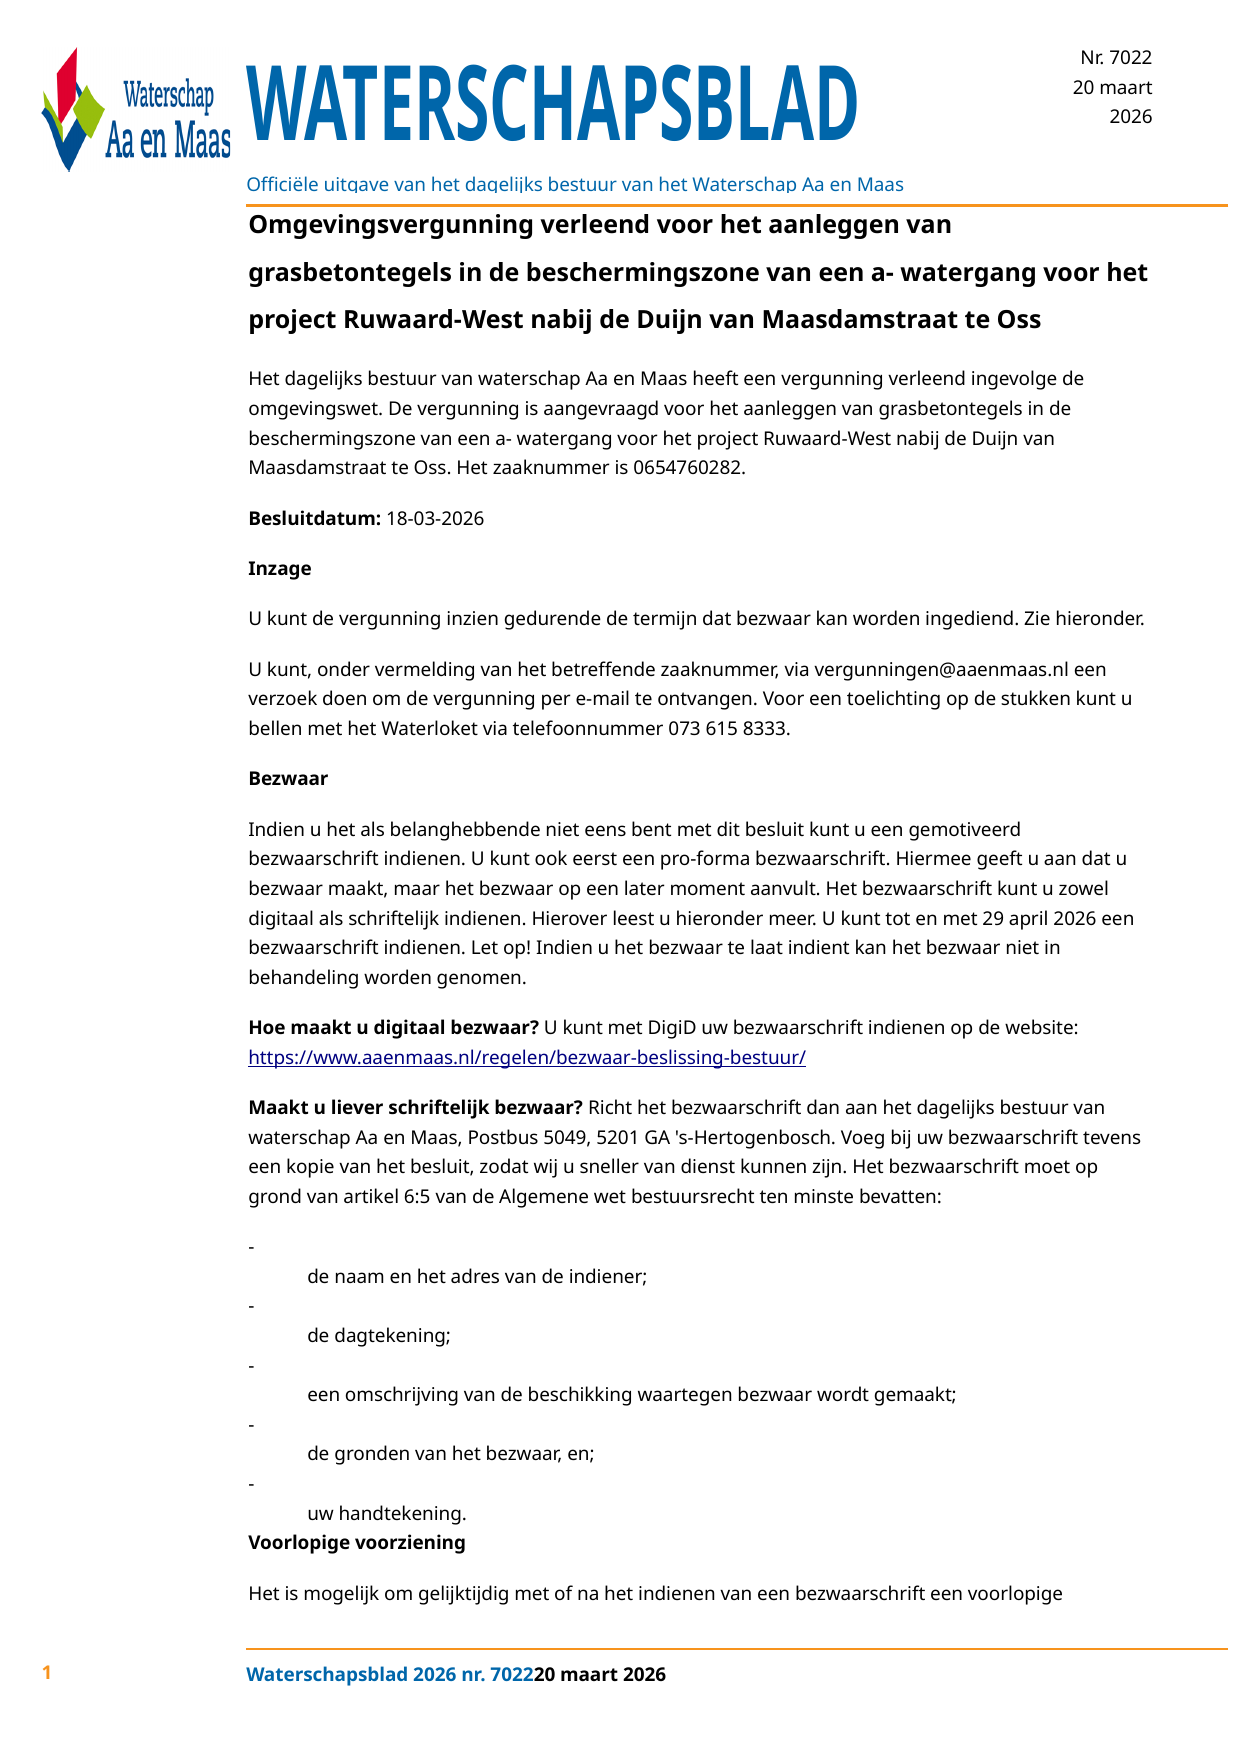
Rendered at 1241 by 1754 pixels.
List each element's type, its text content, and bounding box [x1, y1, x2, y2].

text Hoe maakt u digitaal bezwaar? U kunt met DigiD uw bezwaarschrift indienen op de website: https://www.aaenmaas.nl/regelen/bezwaar-beslissing-bestuur/ [248, 1014, 1152, 1069]
text Voorlopige voorziening [248, 1529, 1152, 1555]
text Maakt u liever schriftelijk bezwaar? Richt het bezwaarschrift dan aan het dagelijks bestuur van waterschap Aa en Maas, Postbus 5049, 5201 GA 's-Hertogenbosch. Voeg bij uw bezwaarschrift tevens een kopie van het besluit, zodat wij u sneller van dienst kunnen zijn. Het bezwaarschrift moet op grond van artikel 6:5 van de Algemene wet bestuursrecht ten minste bevatten: [248, 1094, 1152, 1209]
text Besluitdatum: 18-03-2026 [248, 505, 1152, 530]
text U kunt, onder vermelding van het betreffende zaaknummer, via vergunningen@aaenmaas.nl een verzoek doen om de vergunning per e-mail te ontvangen. Voor een toelichting op de stukken kunt u bellen met het Waterloket via telefoonnummer 073 615 8333. [248, 656, 1152, 741]
text Inzage [248, 555, 1152, 581]
picture [41, 47, 231, 172]
text Het dagelijks bestuur van waterschap Aa en Maas heeft een vergunning verleend ingevolge de omgevingswet. De vergunning is aangevraagd voor het aanleggen van grasbetontegels in de beschermingszone van een a- watergang voor het project Ruwaard-West nabij de Duijn van Maasdamstraat te Oss. Het zaaknummer is 0654760282. [248, 366, 1152, 480]
text Indien u het als belanghebbende niet eens bent met dit besluit kunt u een gemotiveerd bezwaarschrift indienen. U kunt ook eerst een pro-forma bezwaarschrift. Hiermee geeft u aan dat u bezwaar maakt, maar het bezwaar op een later moment aanvult. Het bezwaarschrift kunt u zowel digitaal als schriftelijk indienen. Hierover leest u hieronder meer. U kunt tot en met 29 april 2026 een bezwaarschrift indienen. Let op! Indien u het bezwaar te laat indient kan het bezwaar niet in behandeling worden genomen. [248, 816, 1152, 989]
list een omschrijving van de beschikking waartegen bezwaar wordt gemaakt; [248, 1381, 1152, 1407]
list de dagtekening; [248, 1322, 1152, 1348]
text Omgevingsvergunning verleend voor het aanleggen van grasbetontegels in de beschermingszone van een a- watergang voor het project Ruwaard-West nabij de Duijn van Maasdamstraat te Oss [248, 207, 1152, 336]
list de naam en het adres van de indiener; [248, 1263, 1152, 1289]
list uw handtekening. [248, 1500, 1152, 1525]
list de gronden van het bezwaar, en; [248, 1441, 1152, 1466]
text Het is mogelijk om gelijktijdig met of na het indienen van een bezwaarschrift een voorlopige [248, 1580, 1152, 1605]
text U kunt de vergunning inzien gedurende de termijn dat bezwaar kan worden ingediend. Zie hieronder. [248, 606, 1152, 631]
text Bezwaar [248, 766, 1152, 791]
